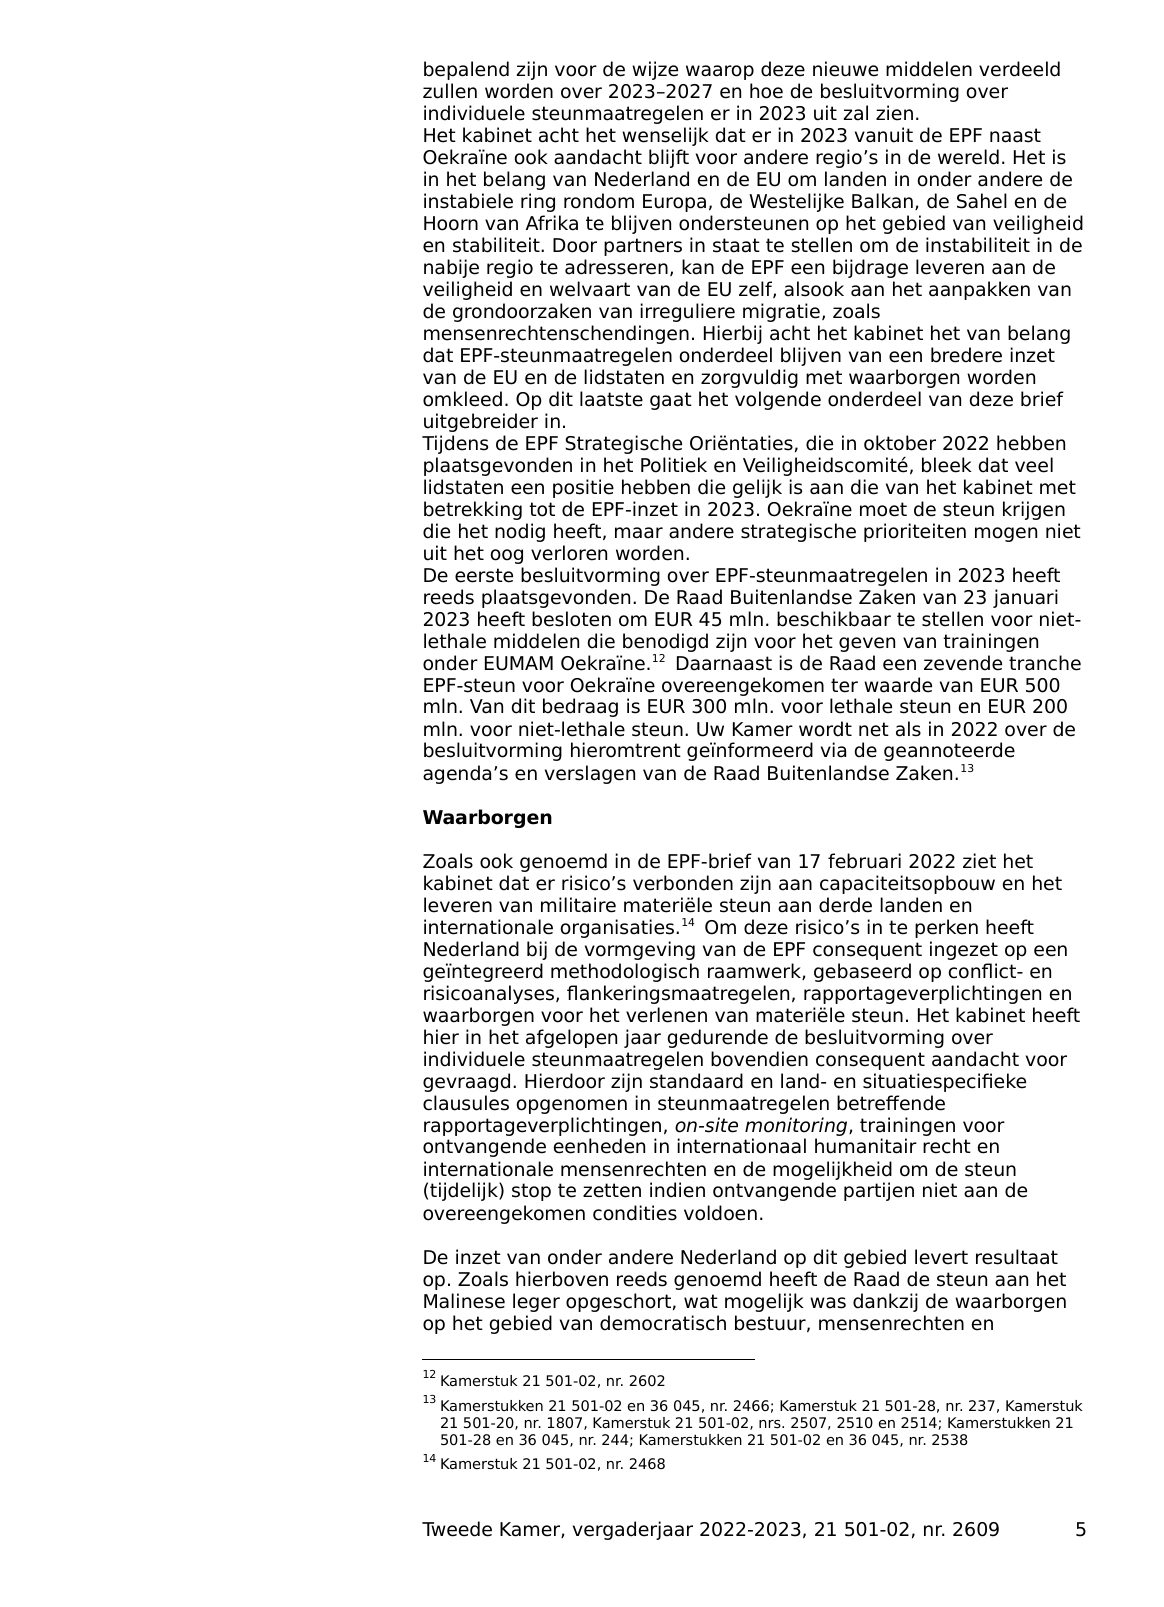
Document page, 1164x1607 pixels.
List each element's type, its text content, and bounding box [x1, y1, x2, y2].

text Tijdens de EPF Strategische Oriëntaties, die in oktober 2022 hebben plaatsgevonden in het Politiek en Veiligheidscomité, bleek dat veel lidstaten een positie hebben die gelijk is aan die van het kabinet met betrekking tot de EPF-inzet in 2023. Oekraïne moet de steun krijgen die het nodig heeft, maar andere strategische prioriteiten mogen niet uit het oog verloren worden. [422, 433, 1087, 564]
text Zoals ook genoemd in de EPF-brief van 17 februari 2022 ziet het kabinet dat er risico’s verbonden zijn aan capaciteitsopbouw en het leveren van militaire materiële steun aan derde landen en internationale organisaties. Om deze risico’s in te perken heeft Nederland bij de vormgeving van de EPF consequent ingezet op een geïntegreerd methodologisch raamwerk, gebaseerd op conflict- en risicoanalyses, flankeringsmaatregelen, rapportageverplichtingen en waarborgen voor het verlenen van materiële steun. Het kabinet heeft hier in het afgelopen jaar gedurende de besluitvorming over individuele steunmaatregelen bovendien consequent aandacht voor gevraagd. Hierdoor zijn standaard en land- en situatiespecifieke clausules opgenomen in steunmaatregelen betreffende rapportageverplichtingen, on-site monitoring, trainingen voor ontvangende eenheden in internationaal humanitair recht en internationale mensenrechten en de mogelijkheid om de steun (tijdelijk) stop te zetten indien ontvangende partijen niet aan de overeengekomen condities voldoen. [422, 851, 1087, 1224]
text Kamerstuk 21 501-02, nr. 2468 [422, 1452, 1087, 1474]
text Kamerstuk 21 501-02, nr. 2602 [422, 1368, 1087, 1391]
text bepalend zijn voor de wijze waarop deze nieuwe middelen verdeeld zullen worden over 2023–2027 en hoe de besluitvorming over individuele steunmaatregelen er in 2023 uit zal zien. [422, 59, 1087, 125]
subtitle Waarborgen [422, 807, 1087, 828]
text Kamerstukken 21 501-02 en 36 045, nr. 2466; Kamerstuk 21 501-28, nr. 237, Kamerstuk 21 501-20, nr. 1807, Kamerstuk 21 501-02, nrs. 2507, 2510 en 2514; Kamerstukken 21 501-28 en 36 045, nr. 244; Kamerstukken 21 501-02 en 36 045, nr. 2538 [422, 1393, 1087, 1449]
text Het kabinet acht het wenselijk dat er in 2023 vanuit de EPF naast Oekraïne ook aandacht blijft voor andere regio’s in de wereld. Het is in het belang van Nederland en de EU om landen in onder andere de instabiele ring rondom Europa, de Westelijke Balkan, de Sahel en de Hoorn van Afrika te blijven ondersteunen op het gebied van veiligheid en stabiliteit. Door partners in staat te stellen om de instabiliteit in de nabije regio te adresseren, kan de EPF een bijdrage leveren aan de veiligheid en welvaart van de EU zelf, alsook aan het aanpakken van de grondoorzaken van irreguliere migratie, zoals mensenrechtenschendingen. Hierbij acht het kabinet het van belang dat EPF-steunmaatregelen onderdeel blijven van een bredere inzet van de EU en de lidstaten en zorgvuldig met waarborgen worden omkleed. Op dit laatste gaat het volgende onderdeel van deze brief uitgebreider in. [422, 125, 1087, 433]
text De eerste besluitvorming over EPF-steunmaatregelen in 2023 heeft reeds plaatsgevonden. De Raad Buitenlandse Zaken van 23 januari 2023 heeft besloten om EUR 45 mln. beschikbaar te stellen voor niet-lethale middelen die benodigd zijn voor het geven van trainingen onder EUMAM Oekraïne. Daarnaast is de Raad een zevende tranche EPF-steun voor Oekraïne overeengekomen ter waarde van EUR 500 mln. Van dit bedraag is EUR 300 mln. voor lethale steun en EUR 200 mln. voor niet-lethale steun. Uw Kamer wordt net als in 2022 over de besluitvorming hieromtrent geïnformeerd via de geannoteerde agenda’s en verslagen van de Raad Buitenlandse Zaken. [422, 564, 1087, 784]
text De inzet van onder andere Nederland op dit gebied levert resultaat op. Zoals hierboven reeds genoemd heeft de Raad de steun aan het Malinese leger opgeschort, wat mogelijk was dankzij de waarborgen op het gebied van democratisch bestuur, mensenrechten en [422, 1247, 1087, 1334]
